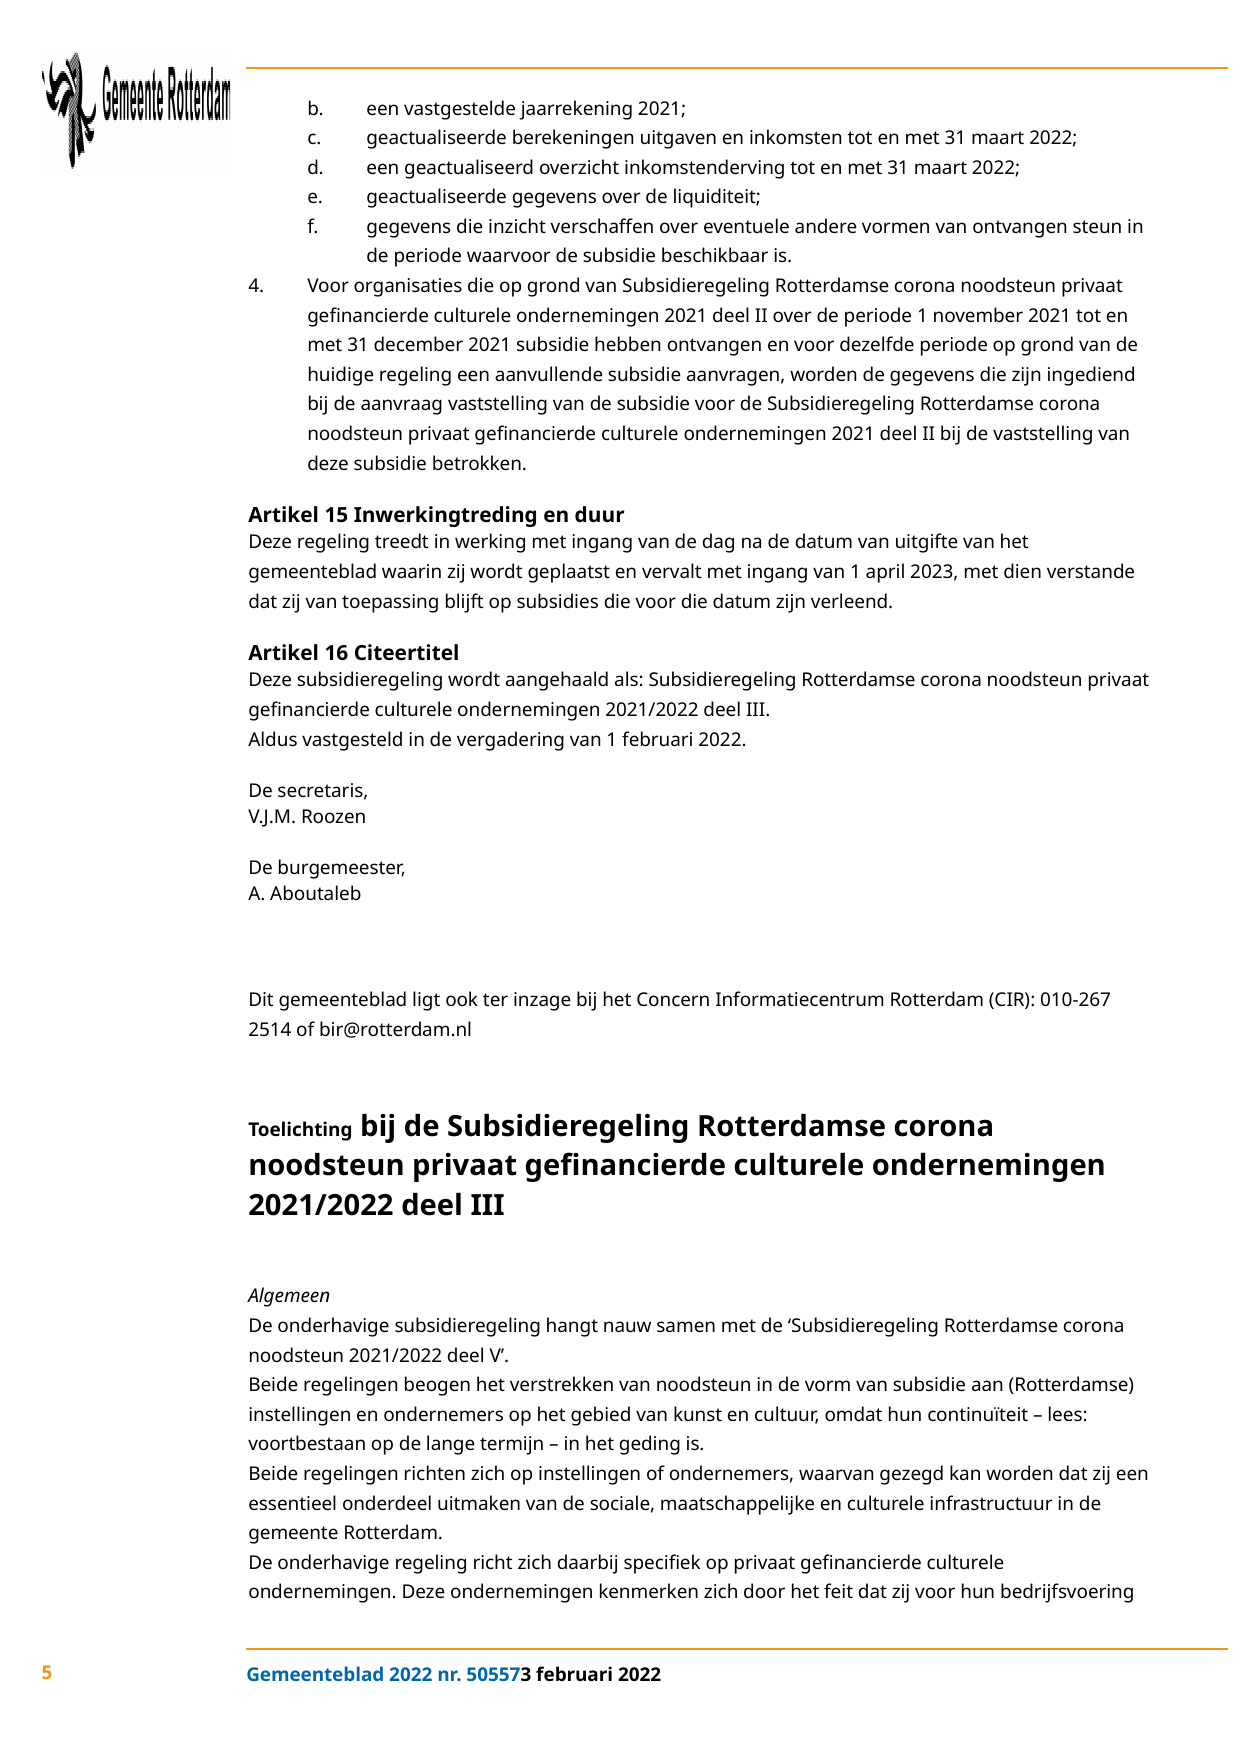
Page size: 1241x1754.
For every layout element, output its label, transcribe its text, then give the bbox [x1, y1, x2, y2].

text Deze regeling treedt in werking met ingang van de dag na de datum van uitgifte van het gemeenteblad waarin zij wordt geplaatst en vervalt met ingang van 1 april 2023, met dien verstande dat zij van toepassing blijft op subsidies die voor die datum zijn verleend. [248, 529, 1152, 613]
text Dit gemeenteblad ligt ook ter inzage bij het Concern Informatiecentrum Rotterdam (CIR): 010-267 2514 of bir@rotterdam.nl [248, 987, 1152, 1042]
text De onderhavige subsidieregeling hangt nauw samen met de ‘Subsidieregeling Rotterdamse corona noodsteun 2021/2022 deel V’. [248, 1312, 1152, 1368]
text De onderhavige regeling richt zich daarbij specifiek op privaat gefinancierde culturele ondernemingen. Deze ondernemingen kenmerken zich door het feit dat zij voor hun bedrijfsvoering [248, 1549, 1152, 1604]
text Toelichting bij de Subsidieregeling Rotterdamse corona noodsteun privaat gefinancierde culturele ondernemingen 2021/2022 deel III [248, 1105, 1152, 1224]
list geactualiseerde berekeningen uitgaven en inkomsten tot en met 31 maart 2022; [307, 124, 1152, 150]
text Deze subsidieregeling wordt aangehaald als: Subsidieregeling Rotterdamse corona noodsteun privaat gefinancierde culturele ondernemingen 2021/2022 deel III. [248, 667, 1152, 722]
text Beide regelingen beogen het verstrekken van noodsteun in de vorm van subsidie aan (Rotterdamse) instellingen en ondernemers op het gebied van kunst en cultuur, omdat hun continuïteit – lees: voortbestaan op de lange termijn – in het geding is. [248, 1371, 1152, 1456]
list gegevens die inzicht verschaffen over eventuele andere vormen van ontvangen steun in de periode waarvoor de subsidie beschikbaar is. [307, 213, 1152, 268]
text Aldus vastgesteld in de vergadering van 1 februari 2022. [248, 726, 1152, 752]
list een geactualiseerd overzicht inkomstenderving tot en met 31 maart 2022; [307, 154, 1152, 180]
list geactualiseerde gegevens over de liquiditeit; [307, 183, 1152, 209]
text De burgemeester, [248, 854, 1152, 880]
text De secretaris, [248, 777, 1152, 803]
text Artikel 16 Citeertitel [248, 638, 1152, 667]
text V.J.M. Roozen [248, 803, 1152, 829]
text Artikel 15 Inwerkingtreding en duur [248, 500, 1152, 529]
list een vastgestelde jaarrekening 2021; [307, 95, 1152, 121]
text Algemeen [248, 1283, 1152, 1308]
text Beide regelingen richten zich op instellingen of ondernemers, waarvan gezegd kan worden dat zij een essentieel onderdeel uitmaken van de sociale, maatschappelijke en culturele infrastructuur in de gemeente Rotterdam. [248, 1460, 1152, 1545]
picture [41, 47, 231, 172]
list Voor organisaties die op grond van Subsidieregeling Rotterdamse corona noodsteun privaat gefinancierde culturele ondernemingen 2021 deel II over de periode 1 november 2021 tot en met 31 december 2021 subsidie hebben ontvangen en voor dezelfde periode op grond van de huidige regeling een aanvullende subsidie aanvragen, worden de gegevens die zijn ingediend bij de aanvraag vaststelling van de subsidie voor de Subsidieregeling Rotterdamse corona noodsteun privaat gefinancierde culturele ondernemingen 2021 deel II bij de vaststelling van deze subsidie betrokken. [248, 272, 1152, 476]
text A. Aboutaleb [248, 880, 1152, 906]
